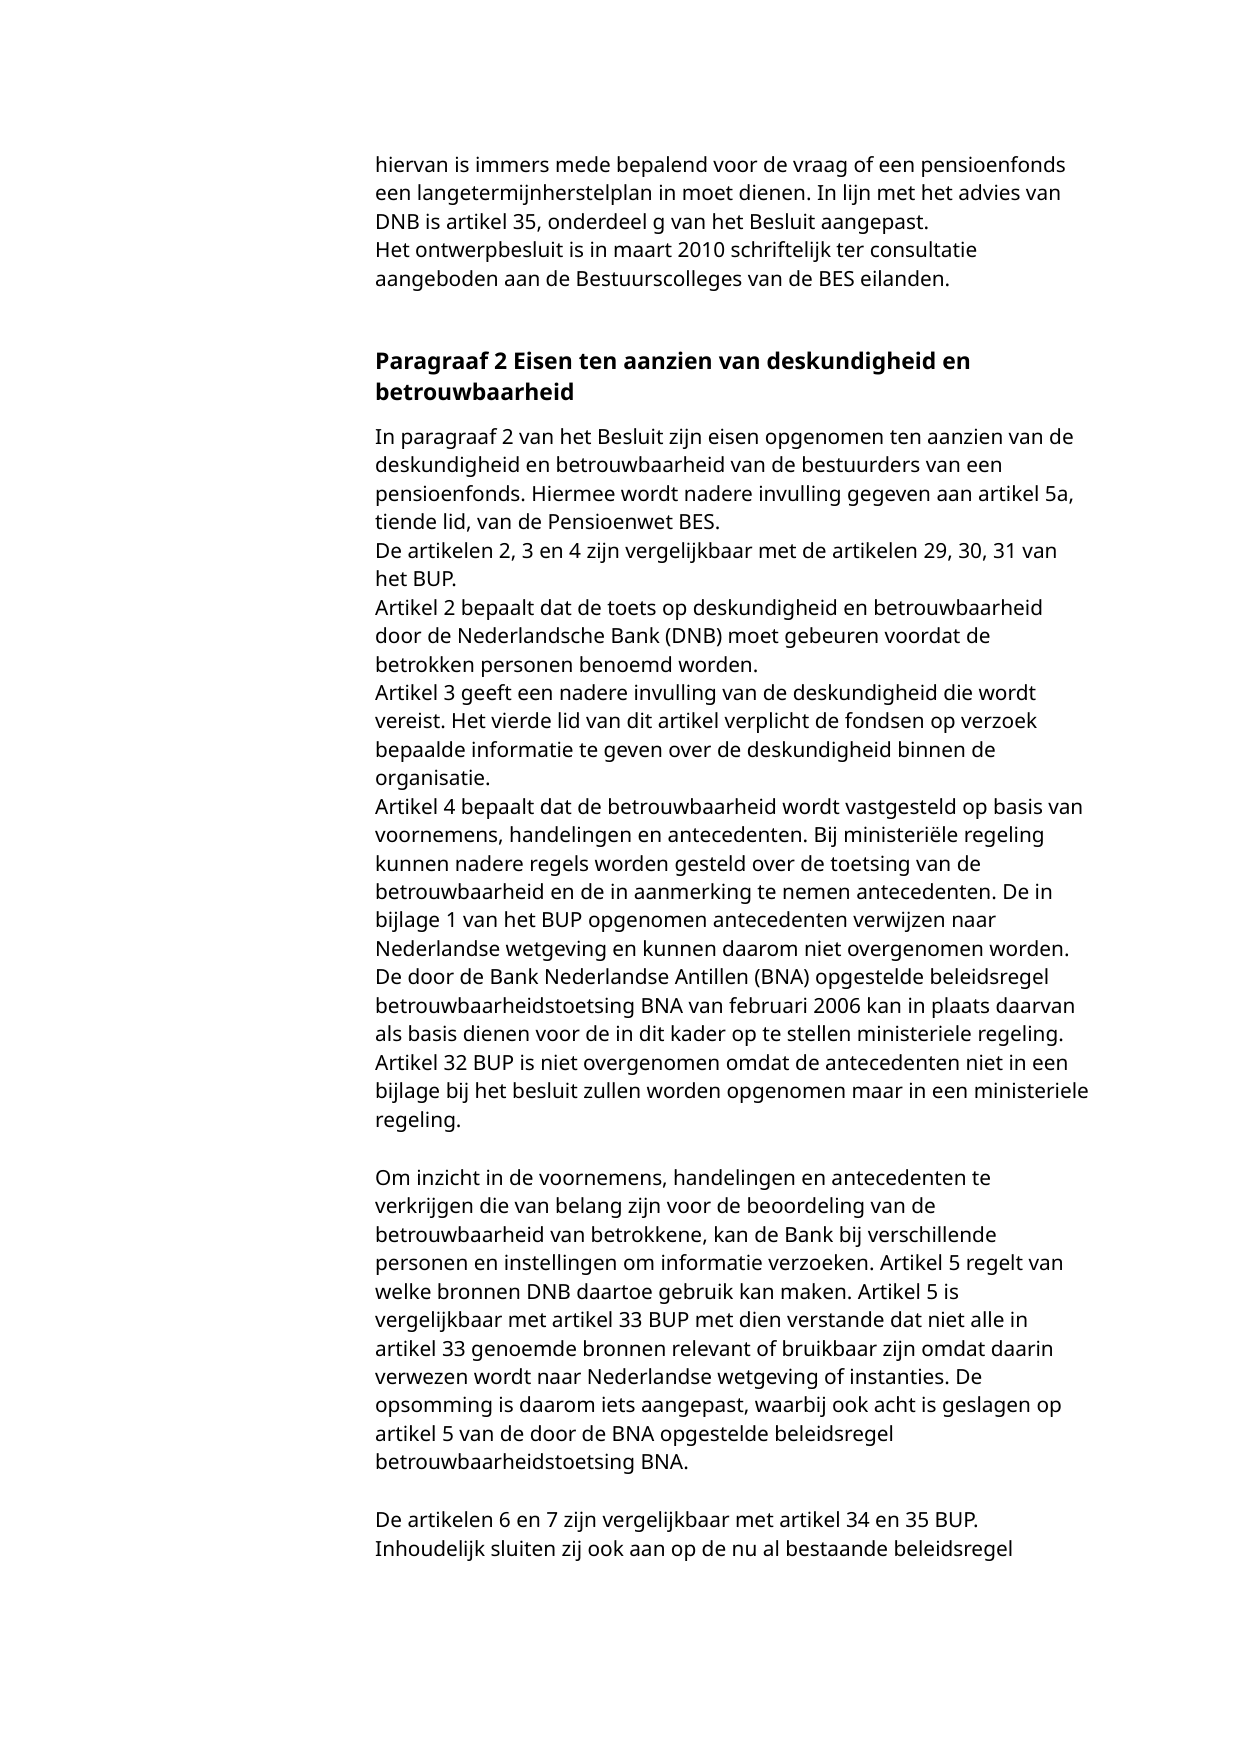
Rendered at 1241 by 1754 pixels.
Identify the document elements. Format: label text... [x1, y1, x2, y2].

text Het ontwerpbesluit is in maart 2010 schriftelijk ter consultatie aangeboden aan de Bestuurscolleges van de BES eilanden. [375, 235, 1090, 292]
text De artikelen 6 en 7 zijn vergelijkbaar met artikel 34 en 35 BUP. Inhoudelijk sluiten zij ook aan op de nu al bestaande beleidsregel [375, 1505, 1090, 1562]
text Artikel 3 geeft een nadere invulling van de deskundigheid die wordt vereist. Het vierde lid van dit artikel verplicht de fondsen op verzoek bepaalde informatie te geven over de deskundigheid binnen de organisatie. [375, 678, 1090, 792]
text Artikel 2 bepaalt dat de toets op deskundigheid en betrouwbaarheid door de Nederlandsche Bank (DNB) moet gebeuren voordat de betrokken personen benoemd worden. [375, 593, 1090, 678]
text Om inzicht in de voornemens, handelingen en antecedenten te verkrijgen die van belang zijn voor de beoordeling van de betrouwbaarheid van betrokkene, kan de Bank bij verschillende personen en instellingen om informatie verzoeken. Artikel 5 regelt van welke bronnen DNB daartoe gebruik kan maken. Artikel 5 is vergelijkbaar met artikel 33 BUP met dien verstande dat niet alle in artikel 33 genoemde bronnen relevant of bruikbaar zijn omdat daarin verwezen wordt naar Nederlandse wetgeving of instanties. De opsomming is daarom iets aangepast, waarbij ook acht is geslagen op artikel 5 van de door de BNA opgestelde beleidsregel betrouwbaarheidstoetsing BNA. [375, 1163, 1090, 1476]
text In paragraaf 2 van het Besluit zijn eisen opgenomen ten aanzien van de deskundigheid en betrouwbaarheid van de bestuurders van een pensioenfonds. Hiermee wordt nadere invulling gegeven aan artikel 5a, tiende lid, van de Pensioenwet BES. [375, 422, 1090, 536]
text Artikel 4 bepaalt dat de betrouwbaarheid wordt vastgesteld op basis van voornemens, handelingen en antecedenten. Bij ministeriële regeling kunnen nadere regels worden gesteld over de toetsing van de betrouwbaarheid en de in aanmerking te nemen antecedenten. De in bijlage 1 van het BUP opgenomen antecedenten verwijzen naar Nederlandse wetgeving en kunnen daarom niet overgenomen worden. De door de Bank Nederlandse Antillen (BNA) opgestelde beleidsregel betrouwbaarheidstoetsing BNA van februari 2006 kan in plaats daarvan als basis dienen voor de in dit kader op te stellen ministeriele regeling. Artikel 32 BUP is niet overgenomen omdat de antecedenten niet in een bijlage bij het besluit zullen worden opgenomen maar in een ministeriele regeling. [375, 792, 1090, 1133]
text De artikelen 2, 3 en 4 zijn vergelijkbaar met de artikelen 29, 30, 31 van het BUP. [375, 536, 1090, 593]
text hiervan is immers mede bepalend voor de vraag of een pensioenfonds een langetermijnherstelplan in moet dienen. In lijn met het advies van DNB is artikel 35, onderdeel g van het Besluit aangepast. [375, 150, 1090, 235]
subtitle Paragraaf 2 Eisen ten aanzien van deskundigheid en betrouwbaarheid [375, 345, 1090, 407]
